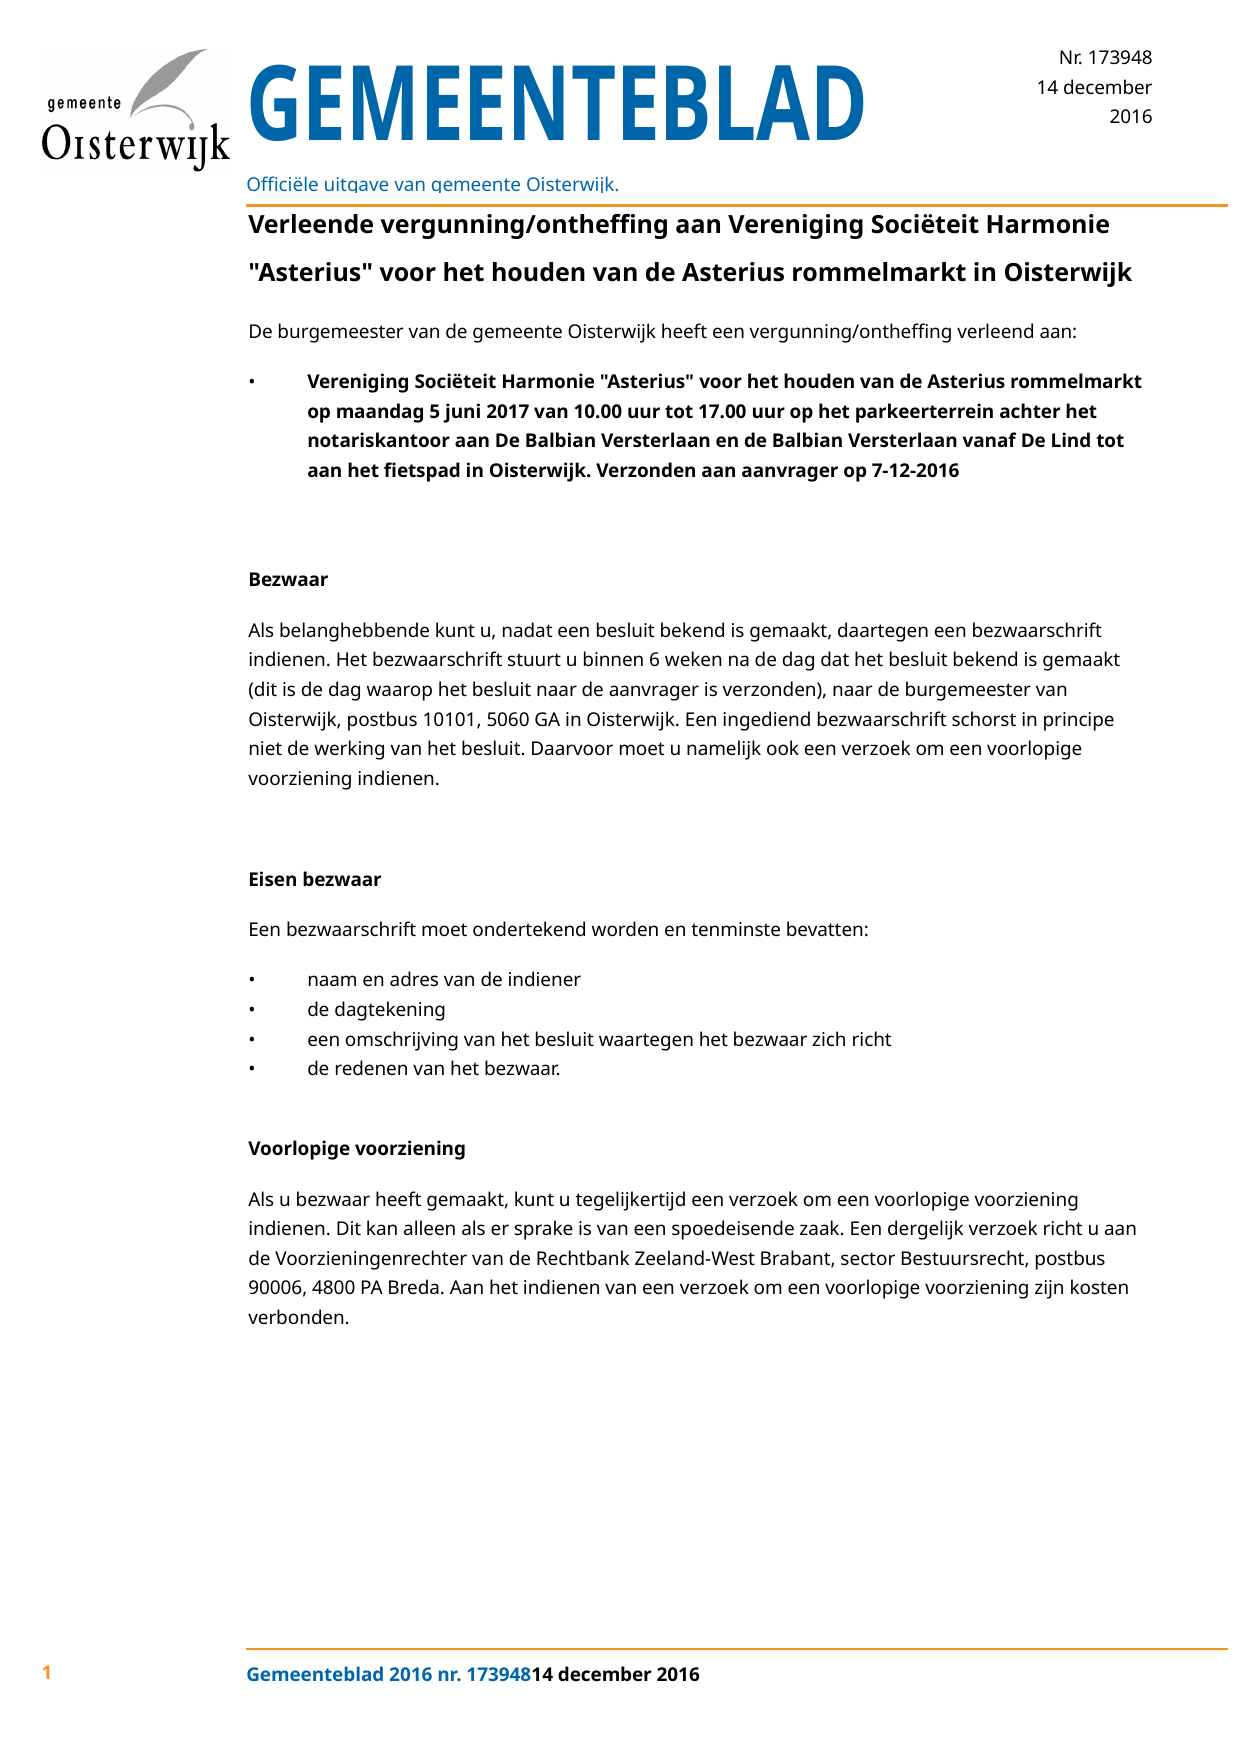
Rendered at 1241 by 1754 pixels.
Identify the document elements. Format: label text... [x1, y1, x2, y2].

list Vereniging Sociëteit Harmonie "Asterius" voor het houden van de Asterius rommelmarkt op maandag 5 juni 2017 van 10.00 uur tot 17.00 uur op het parkeerterrein achter het notariskantoor aan De Balbian Versterlaan en de Balbian Versterlaan vanaf De Lind tot aan het fietspad in Oisterwijk. Verzonden aan aanvrager op 7-12-2016 [248, 368, 1152, 483]
text Eisen bezwaar [248, 866, 1152, 892]
text De burgemeester van de gemeente Oisterwijk heeft een vergunning/ontheffing verleend aan: [248, 318, 1152, 344]
picture [41, 47, 231, 172]
text Als u bezwaar heeft gemaakt, kunt u tegelijkertijd een verzoek om een voorlopige voorziening indienen. Dit kan alleen als er sprake is van een spoedeisende zaak. Een dergelijk verzoek richt u aan de Voorzieningenrechter van de Rechtbank Zeeland-West Brabant, sector Bestuursrecht, postbus 90006, 4800 PA Breda. Aan het indienen van een verzoek om een voorlopige voorziening zijn kosten verbonden. [248, 1186, 1152, 1330]
text Voorlopige voorziening [248, 1135, 1152, 1161]
list de dagtekening [248, 996, 1152, 1022]
text Als belanghebbende kunt u, nadat een besluit bekend is gemaakt, daartegen een bezwaarschrift indienen. Het bezwaarschrift stuurt u binnen 6 weken na de dag dat het besluit bekend is gemaakt (dit is de dag waarop het besluit naar de aanvrager is verzonden), naar de burgemeester van Oisterwijk, postbus 10101, 5060 GA in Oisterwijk. Een ingediend bezwaarschrift schorst in principe niet de werking van het besluit. Daarvoor moet u namelijk ook een verzoek om een voorlopige voorziening indienen. [248, 617, 1152, 791]
list naam en adres van de indiener [248, 967, 1152, 992]
text Een bezwaarschrift moet ondertekend worden en tenminste bevatten: [248, 916, 1152, 942]
text Bezwaar [248, 567, 1152, 592]
list een omschrijving van het besluit waartegen het bezwaar zich richt [248, 1026, 1152, 1052]
list de redenen van het bezwaar. [248, 1055, 1152, 1081]
text Verleende vergunning/ontheffing aan Vereniging Sociëteit Harmonie "Asterius" voor het houden van de Asterius rommelmarkt in Oisterwijk [248, 207, 1152, 288]
